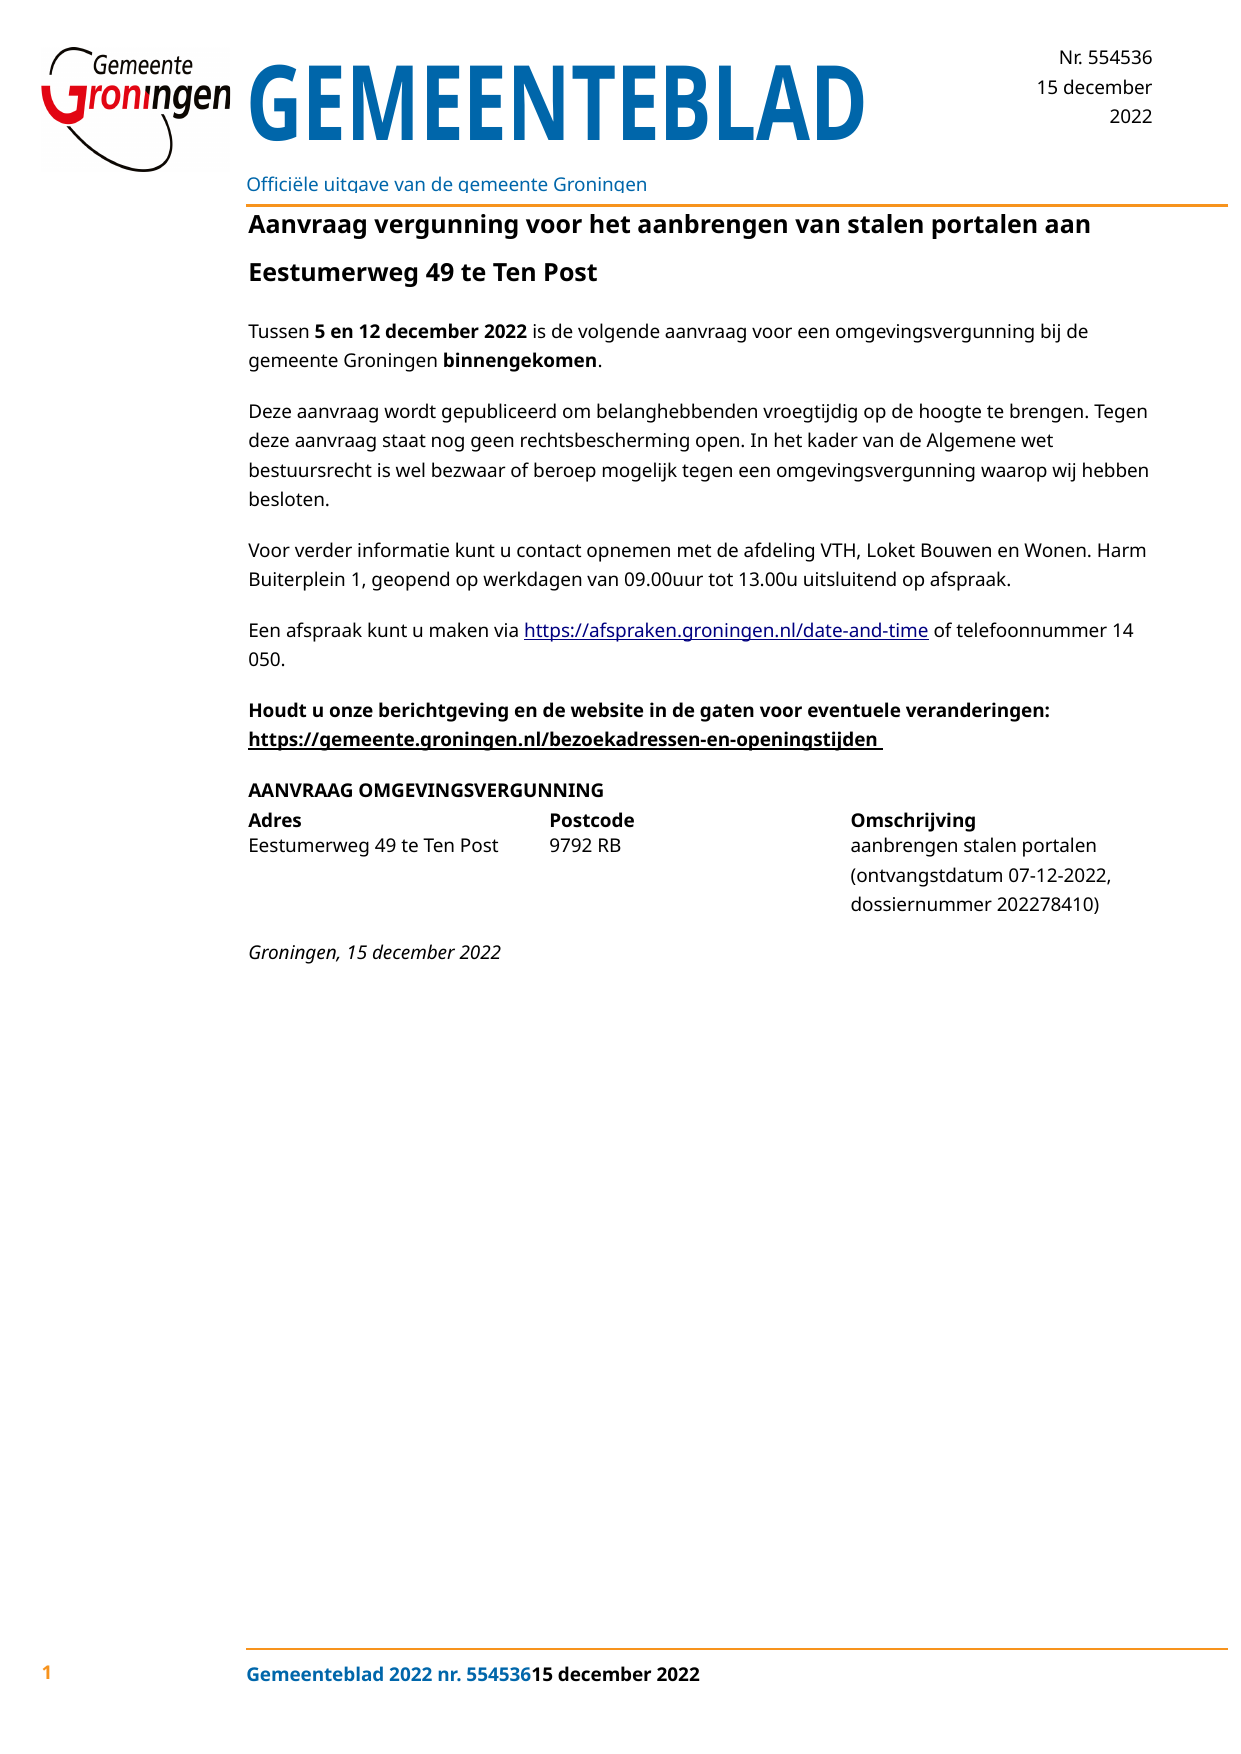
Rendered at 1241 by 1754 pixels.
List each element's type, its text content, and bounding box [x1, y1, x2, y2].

text Tussen 5 en 12 december 2022 is de volgende aanvraag voor een omgevingsvergunning bij de gemeente Groningen binnengekomen. [248, 318, 1152, 373]
text Een afspraak kunt u maken via https://afspraken.groningen.nl/date-and-time of telefoonnummer 14 050. [248, 617, 1152, 672]
text Voor verder informatie kunt u contact opnemen met de afdeling VTH, Loket Bouwen en Wonen. Harm Buiterplein 1, geopend op werkdagen van 09.00uur tot 13.00u uitsluitend op afspraak. [248, 537, 1152, 592]
table_cell Eestumerweg 49 te Ten Post [248, 833, 549, 917]
text Aanvraag vergunning voor het aanbrengen van stalen portalen aan Eestumerweg 49 te Ten Post [248, 207, 1152, 288]
text AANVRAAG OMGEVINGSVERGUNNING [248, 777, 1152, 803]
text Houdt u onze berichtgeving en de website in de gaten voor eventuele veranderingen: https://gemeente.groningen.nl/bezoekadressen-en-openingstijden [248, 697, 1152, 752]
table_cell 9792 RB [549, 833, 850, 917]
table_cell aanbrengen stalen portalen (ontvangstdatum 07-12-2022, dossiernummer 202278410) [850, 833, 1152, 917]
table_header Adres [248, 807, 549, 832]
table_header Postcode [549, 807, 850, 832]
picture [41, 47, 231, 172]
table_header Omschrijving [850, 807, 1152, 832]
text Deze aanvraag wordt gepubliceerd om belanghebbenden vroegtijdig op de hoogte te brengen. Tegen deze aanvraag staat nog geen rechtsbescherming open. In het kader van de Algemene wet bestuursrecht is wel bezwaar of beroep mogelijk tegen een omgevingsvergunning waarop wij hebben besloten. [248, 398, 1152, 512]
text Groningen, 15 december 2022 [248, 939, 1152, 964]
